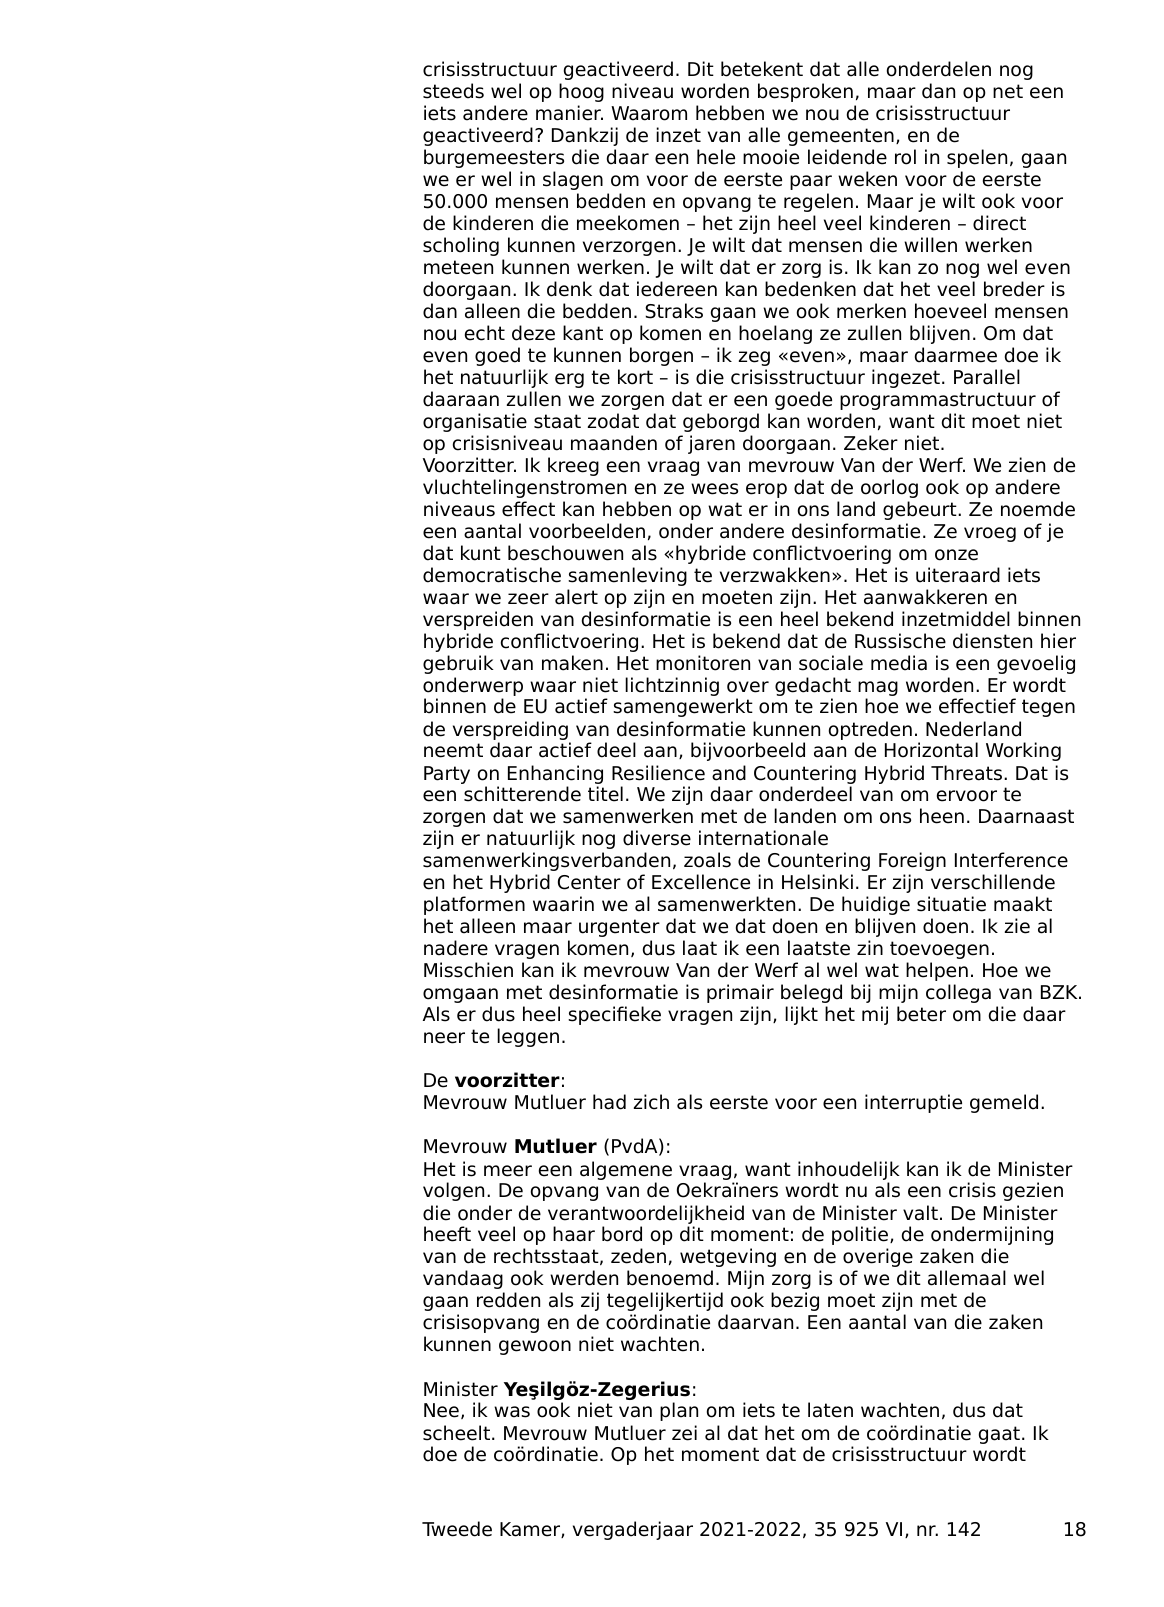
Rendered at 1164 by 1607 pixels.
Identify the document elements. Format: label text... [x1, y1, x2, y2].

text Het is meer een algemene vraag, want inhoudelijk kan ik de Minister volgen. De opvang van de Oekraïners wordt nu als een crisis gezien die onder de verantwoordelijkheid van de Minister valt. De Minister heeft veel op haar bord op dit moment: de politie, de ondermijning van de rechtsstaat, zeden, wetgeving en de overige zaken die vandaag ook werden benoemd. Mijn zorg is of we dit allemaal wel gaan redden als zij tegelijkertijd ook bezig moet zijn met de crisisopvang en de coördinatie daarvan. Een aantal van die zaken kunnen gewoon niet wachten. [422, 1158, 1087, 1356]
text Mevrouw Mutluer (PvdA): [422, 1136, 1087, 1158]
text crisisstructuur geactiveerd. Dit betekent dat alle onderdelen nog steeds wel op hoog niveau worden besproken, maar dan op net een iets andere manier. Waarom hebben we nou de crisisstructuur geactiveerd? Dankzij de inzet van alle gemeenten, en de burgemeesters die daar een hele mooie leidende rol in spelen, gaan we er wel in slagen om voor de eerste paar weken voor de eerste 50.000 mensen bedden en opvang te regelen. Maar je wilt ook voor de kinderen die meekomen – het zijn heel veel kinderen – direct scholing kunnen verzorgen. Je wilt dat mensen die willen werken meteen kunnen werken. Je wilt dat er zorg is. Ik kan zo nog wel even doorgaan. Ik denk dat iedereen kan bedenken dat het veel breder is dan alleen die bedden. Straks gaan we ook merken hoeveel mensen nou echt deze kant op komen en hoelang ze zullen blijven. Om dat even goed te kunnen borgen – ik zeg «even», maar daarmee doe ik het natuurlijk erg te kort – is die crisisstructuur ingezet. Parallel daaraan zullen we zorgen dat er een goede programmastructuur of organisatie staat zodat dat geborgd kan worden, want dit moet niet op crisisniveau maanden of jaren doorgaan. Zeker niet. [422, 59, 1087, 455]
text Minister Yeşilgöz-Zegerius: [422, 1378, 1087, 1400]
text Voorzitter. Ik kreeg een vraag van mevrouw Van der Werf. We zien de vluchtelingenstromen en ze wees erop dat de oorlog ook op andere niveaus effect kan hebben op wat er in ons land gebeurt. Ze noemde een aantal voorbeelden, onder andere desinformatie. Ze vroeg of je dat kunt beschouwen als «hybride conflictvoering om onze democratische samenleving te verzwakken». Het is uiteraard iets waar we zeer alert op zijn en moeten zijn. Het aanwakkeren en verspreiden van desinformatie is een heel bekend inzetmiddel binnen hybride conflictvoering. Het is bekend dat de Russische diensten hier gebruik van maken. Het monitoren van sociale media is een gevoelig onderwerp waar niet lichtzinnig over gedacht mag worden. Er wordt binnen de EU actief samengewerkt om te zien hoe we effectief tegen de verspreiding van desinformatie kunnen optreden. Nederland neemt daar actief deel aan, bijvoorbeeld aan de Horizontal Working Party on Enhancing Resilience and Countering Hybrid Threats. Dat is een schitterende titel. We zijn daar onderdeel van om ervoor te zorgen dat we samenwerken met de landen om ons heen. Daarnaast zijn er natuurlijk nog diverse internationale samenwerkingsverbanden, zoals de Countering Foreign Interference en het Hybrid Center of Excellence in Helsinki. Er zijn verschillende platformen waarin we al samenwerkten. De huidige situatie maakt het alleen maar urgenter dat we dat doen en blijven doen. Ik zie al nadere vragen komen, dus laat ik een laatste zin toevoegen. Misschien kan ik mevrouw Van der Werf al wel wat helpen. Hoe we omgaan met desinformatie is primair belegd bij mijn collega van BZK. Als er dus heel specifieke vragen zijn, lijkt het mij beter om die daar neer te leggen. [422, 455, 1087, 1048]
text Mevrouw Mutluer had zich als eerste voor een interruptie gemeld. [422, 1092, 1087, 1114]
text Nee, ik was ook niet van plan om iets te laten wachten, dus dat scheelt. Mevrouw Mutluer zei al dat het om de coördinatie gaat. Ik doe de coördinatie. Op het moment dat de crisisstructuur wordt [422, 1400, 1087, 1466]
text De voorzitter: [422, 1070, 1087, 1092]
